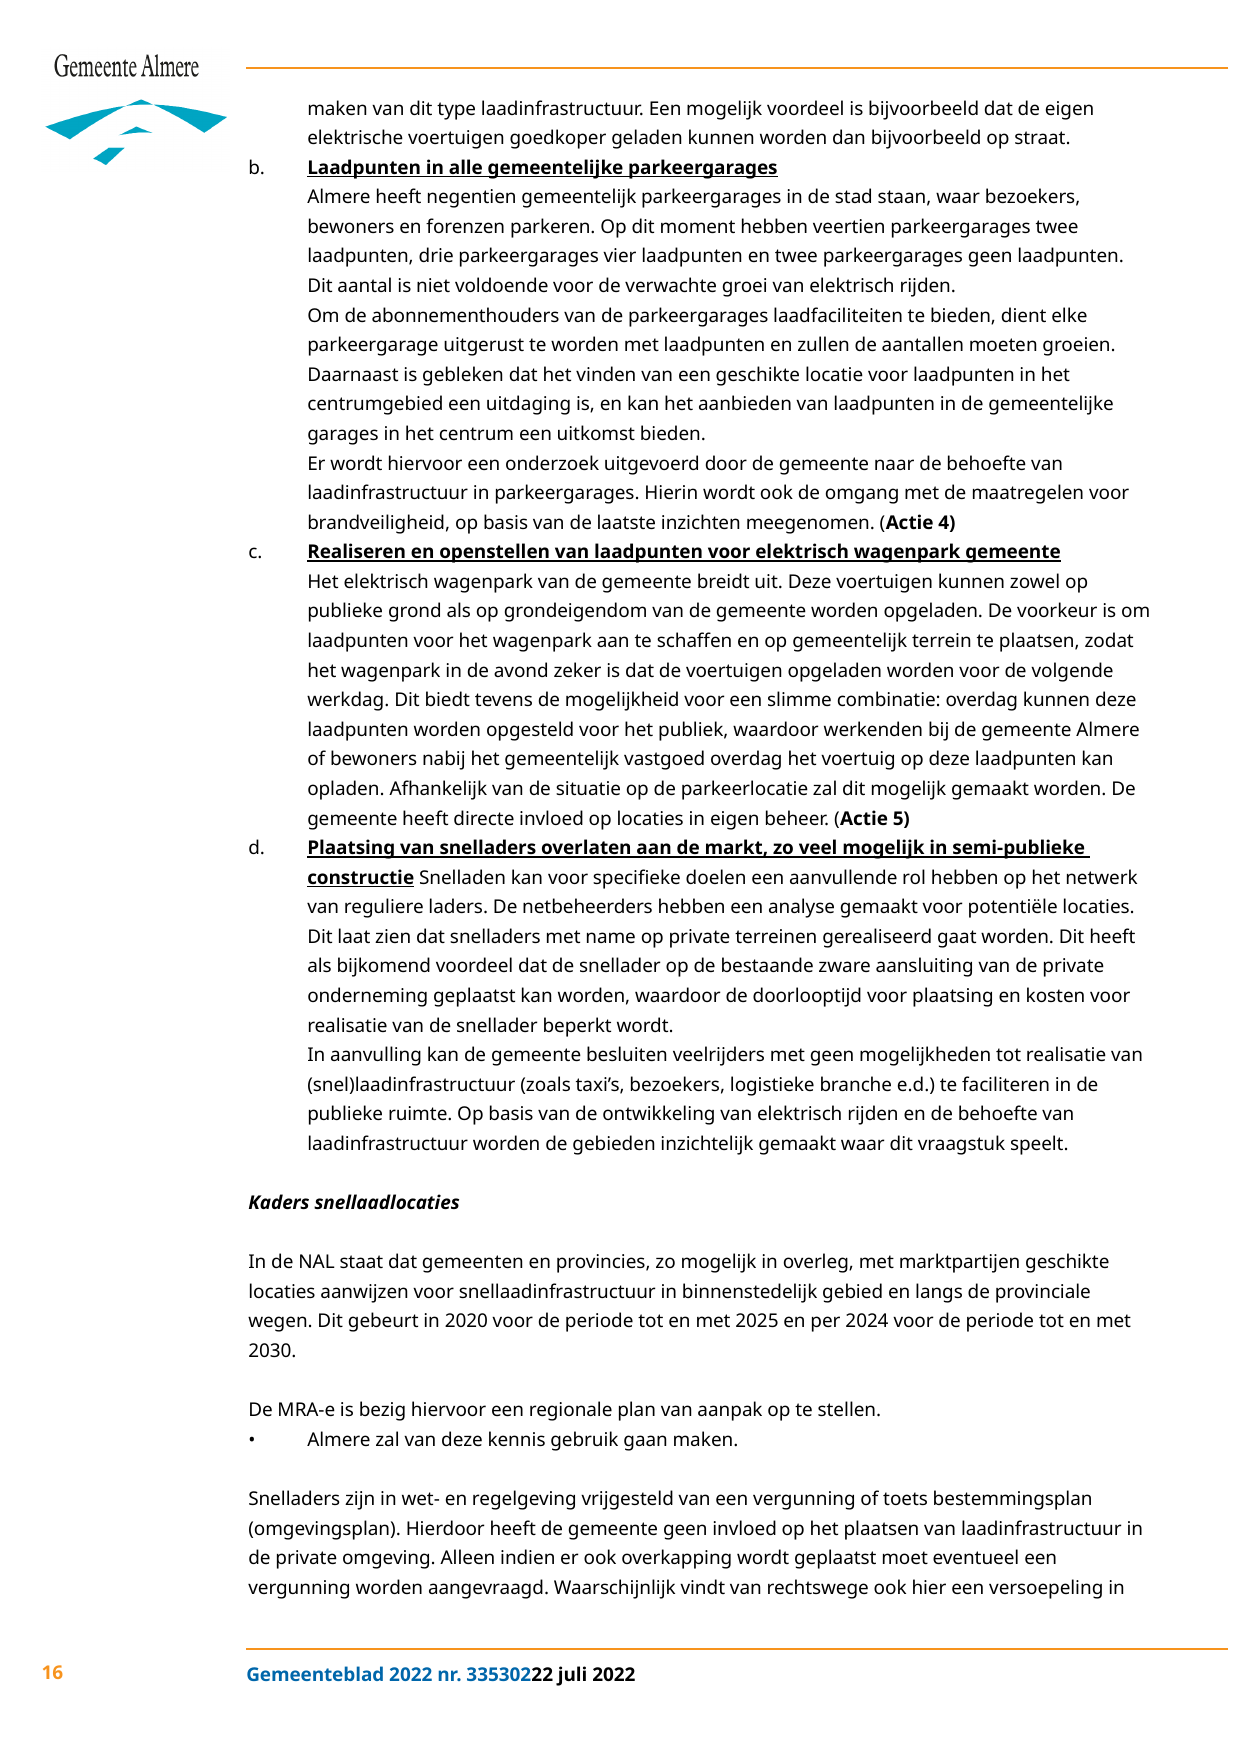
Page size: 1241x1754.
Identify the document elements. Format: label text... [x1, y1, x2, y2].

list Er wordt hiervoor een onderzoek uitgevoerd door de gemeente naar de behoefte van laadinfrastructuur in parkeergarages. Hierin wordt ook de omgang met de maatregelen voor brandveiligheid, op basis van de laatste inzichten meegenomen. (Actie 4) [248, 450, 1152, 535]
list Laadpunten in alle gemeentelijke parkeergarages [248, 154, 1152, 180]
list Plaatsing van snelladers overlaten aan de markt, zo veel mogelijk in semi-publieke constructie Snelladen kan voor specifieke doelen een aanvullende rol hebben op het netwerk van reguliere laders. De netbeheerders hebben een analyse gemaakt voor potentiële locaties. Dit laat zien dat snelladers met name op private terreinen gerealiseerd gaat worden. Dit heeft als bijkomend voordeel dat de snellader op de bestaande zware aansluiting van de private onderneming geplaatst kan worden, waardoor de doorlooptijd voor plaatsing en kosten voor realisatie van de snellader beperkt wordt. [248, 834, 1152, 1038]
list Almere zal van deze kennis gebruik gaan maken. [248, 1426, 1152, 1452]
text In de NAL staat dat gemeenten en provincies, zo mogelijk in overleg, met marktpartijen geschikte locaties aanwijzen voor snellaadinfrastructuur in binnenstedelijk gebied en langs de provinciale wegen. Dit gebeurt in 2020 voor de periode tot en met 2025 en per 2024 voor de periode tot en met 2030. [248, 1248, 1152, 1363]
list Realiseren en openstellen van laadpunten voor elektrisch wagenpark gemeente [248, 538, 1152, 564]
list Almere heeft negentien gemeentelijk parkeergarages in de stad staan, waar bezoekers, bewoners en forenzen parkeren. Op dit moment hebben veertien parkeergarages twee laadpunten, drie parkeergarages vier laadpunten en twee parkeergarages geen laadpunten. Dit aantal is niet voldoende voor de verwachte groei van elektrisch rijden. [248, 183, 1152, 298]
picture [41, 47, 231, 172]
text Kaders snellaadlocaties [248, 1189, 1152, 1215]
list In aanvulling kan de gemeente besluiten veelrijders met geen mogelijkheden tot realisatie van (snel)laadinfrastructuur (zoals taxi’s, bezoekers, logistieke branche e.d.) te faciliteren in de publieke ruimte. Op basis van de ontwikkeling van elektrisch rijden en de behoefte van laadinfrastructuur worden de gebieden inzichtelijk gemaakt waar dit vraagstuk speelt. [248, 1041, 1152, 1156]
list maken van dit type laadinfrastructuur. Een mogelijk voordeel is bijvoorbeeld dat de eigen elektrische voertuigen goedkoper geladen kunnen worden dan bijvoorbeeld op straat. [248, 95, 1152, 150]
list Het elektrisch wagenpark van de gemeente breidt uit. Deze voertuigen kunnen zowel op publieke grond als op grondeigendom van de gemeente worden opgeladen. De voorkeur is om laadpunten voor het wagenpark aan te schaffen en op gemeentelijk terrein te plaatsen, zodat het wagenpark in de avond zeker is dat de voertuigen opgeladen worden voor de volgende werkdag. Dit biedt tevens de mogelijkheid voor een slimme combinatie: overdag kunnen deze laadpunten worden opgesteld voor het publiek, waardoor werkenden bij de gemeente Almere of bewoners nabij het gemeentelijk vastgoed overdag het voertuig op deze laadpunten kan opladen. Afhankelijk van de situatie op de parkeerlocatie zal dit mogelijk gemaakt worden. De gemeente heeft directe invloed op locaties in eigen beheer. (Actie 5) [248, 568, 1152, 831]
text Snelladers zijn in wet- en regelgeving vrijgesteld van een vergunning of toets bestemmingsplan (omgevingsplan). Hierdoor heeft de gemeente geen invloed op het plaatsen van laadinfrastructuur in de private omgeving. Alleen indien er ook overkapping wordt geplaatst moet eventueel een vergunning worden aangevraagd. Waarschijnlijk vindt van rechtswege ook hier een versoepeling in [248, 1485, 1152, 1600]
list Om de abonnementhouders van de parkeergarages laadfaciliteiten te bieden, dient elke parkeergarage uitgerust te worden met laadpunten en zullen de aantallen moeten groeien. Daarnaast is gebleken dat het vinden van een geschikte locatie voor laadpunten in het centrumgebied een uitdaging is, en kan het aanbieden van laadpunten in de gemeentelijke garages in het centrum een uitkomst bieden. [248, 302, 1152, 446]
text De MRA-e is bezig hiervoor een regionale plan van aanpak op te stellen. [248, 1396, 1152, 1422]
